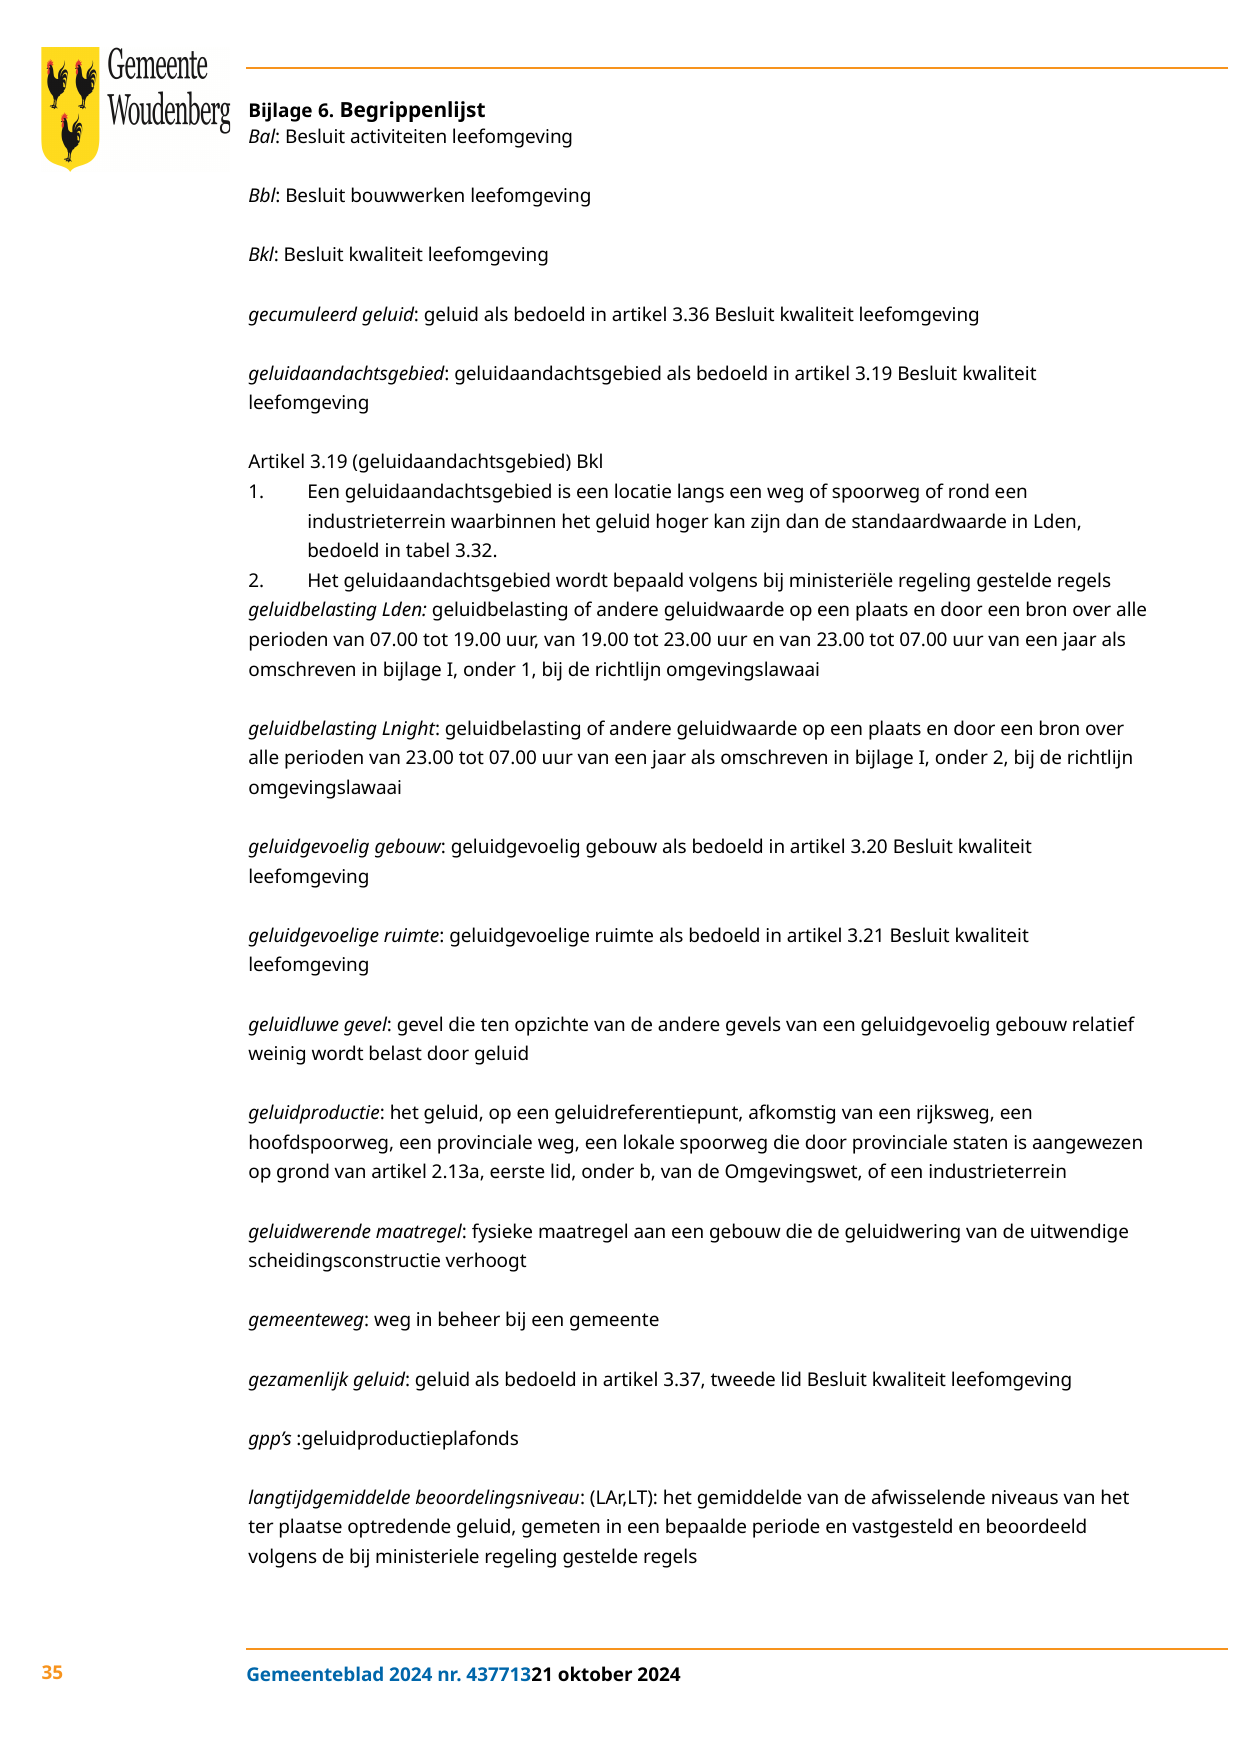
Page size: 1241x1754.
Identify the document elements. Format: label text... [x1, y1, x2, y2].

text geluidgevoelig gebouw: geluidgevoelig gebouw als bedoeld in artikel 3.20 Besluit kwaliteit leefomgeving [248, 833, 1152, 889]
text Bbl: Besluit bouwwerken leefomgeving [248, 182, 1152, 208]
text gemeenteweg: weg in beheer bij een gemeente [248, 1307, 1152, 1332]
text geluidaandachtsgebied: geluidaandachtsgebied als bedoeld in artikel 3.19 Besluit kwaliteit leefomgeving [248, 360, 1152, 415]
picture [41, 47, 231, 172]
text gezamenlijk geluid: geluid als bedoeld in artikel 3.37, tweede lid Besluit kwaliteit leefomgeving [248, 1366, 1152, 1392]
text geluidproductie: het geluid, op een geluidreferentiepunt, afkomstig van een rijksweg, een hoofdspoorweg, een provinciale weg, een lokale spoorweg die door provinciale staten is aangewezen op grond van artikel 2.13a, eerste lid, onder b, van de Omgevingswet, of een industrieterrein [248, 1099, 1152, 1184]
text Bkl: Besluit kwaliteit leefomgeving [248, 242, 1152, 267]
text geluidbelasting Lnight: geluidbelasting of andere geluidwaarde op een plaats en door een bron over alle perioden van 23.00 tot 07.00 uur van een jaar als omschreven in bijlage I, onder 2, bij de richtlijn omgevingslawaai [248, 715, 1152, 800]
text geluidgevoelige ruimte: geluidgevoelige ruimte als bedoeld in artikel 3.21 Besluit kwaliteit leefomgeving [248, 922, 1152, 977]
text Artikel 3.19 (geluidaandachtsgebied) Bkl [248, 449, 1152, 474]
text Bal: Besluit activiteiten leefomgeving [248, 123, 1152, 149]
text gecumuleerd geluid: geluid als bedoeld in artikel 3.36 Besluit kwaliteit leefomgeving [248, 301, 1152, 327]
text geluidbelasting Lden: geluidbelasting of andere geluidwaarde op een plaats en door een bron over alle perioden van 07.00 tot 19.00 uur, van 19.00 tot 23.00 uur en van 23.00 tot 07.00 uur van een jaar als omschreven in bijlage I, onder 1, bij de richtlijn omgevingslawaai [248, 597, 1152, 682]
text Bijlage 6. Begrippenlijst [248, 95, 1152, 123]
text gpp’s :geluidproductieplafonds [248, 1425, 1152, 1451]
text geluidwerende maatregel: fysieke maatregel aan een gebouw die de geluidwering van de uitwendige scheidingsconstructie verhoogt [248, 1218, 1152, 1273]
list Een geluidaandachtsgebied is een locatie langs een weg of spoorweg of rond een industrieterrein waarbinnen het geluid hoger kan zijn dan de standaardwaarde in Lden, bedoeld in tabel 3.32. [248, 478, 1152, 563]
text geluidluwe gevel: gevel die ten opzichte van de andere gevels van een geluidgevoelig gebouw relatief weinig wordt belast door geluid [248, 1011, 1152, 1066]
list Het geluidaandachtsgebied wordt bepaald volgens bij ministeriële regeling gestelde regels [248, 567, 1152, 593]
text langtijdgemiddelde beoordelingsniveau: (LAr,LT): het gemiddelde van de afwisselende niveaus van het ter plaatse optredende geluid, gemeten in een bepaalde periode en vastgesteld en beoordeeld volgens de bij ministeriele regeling gestelde regels [248, 1484, 1152, 1569]
